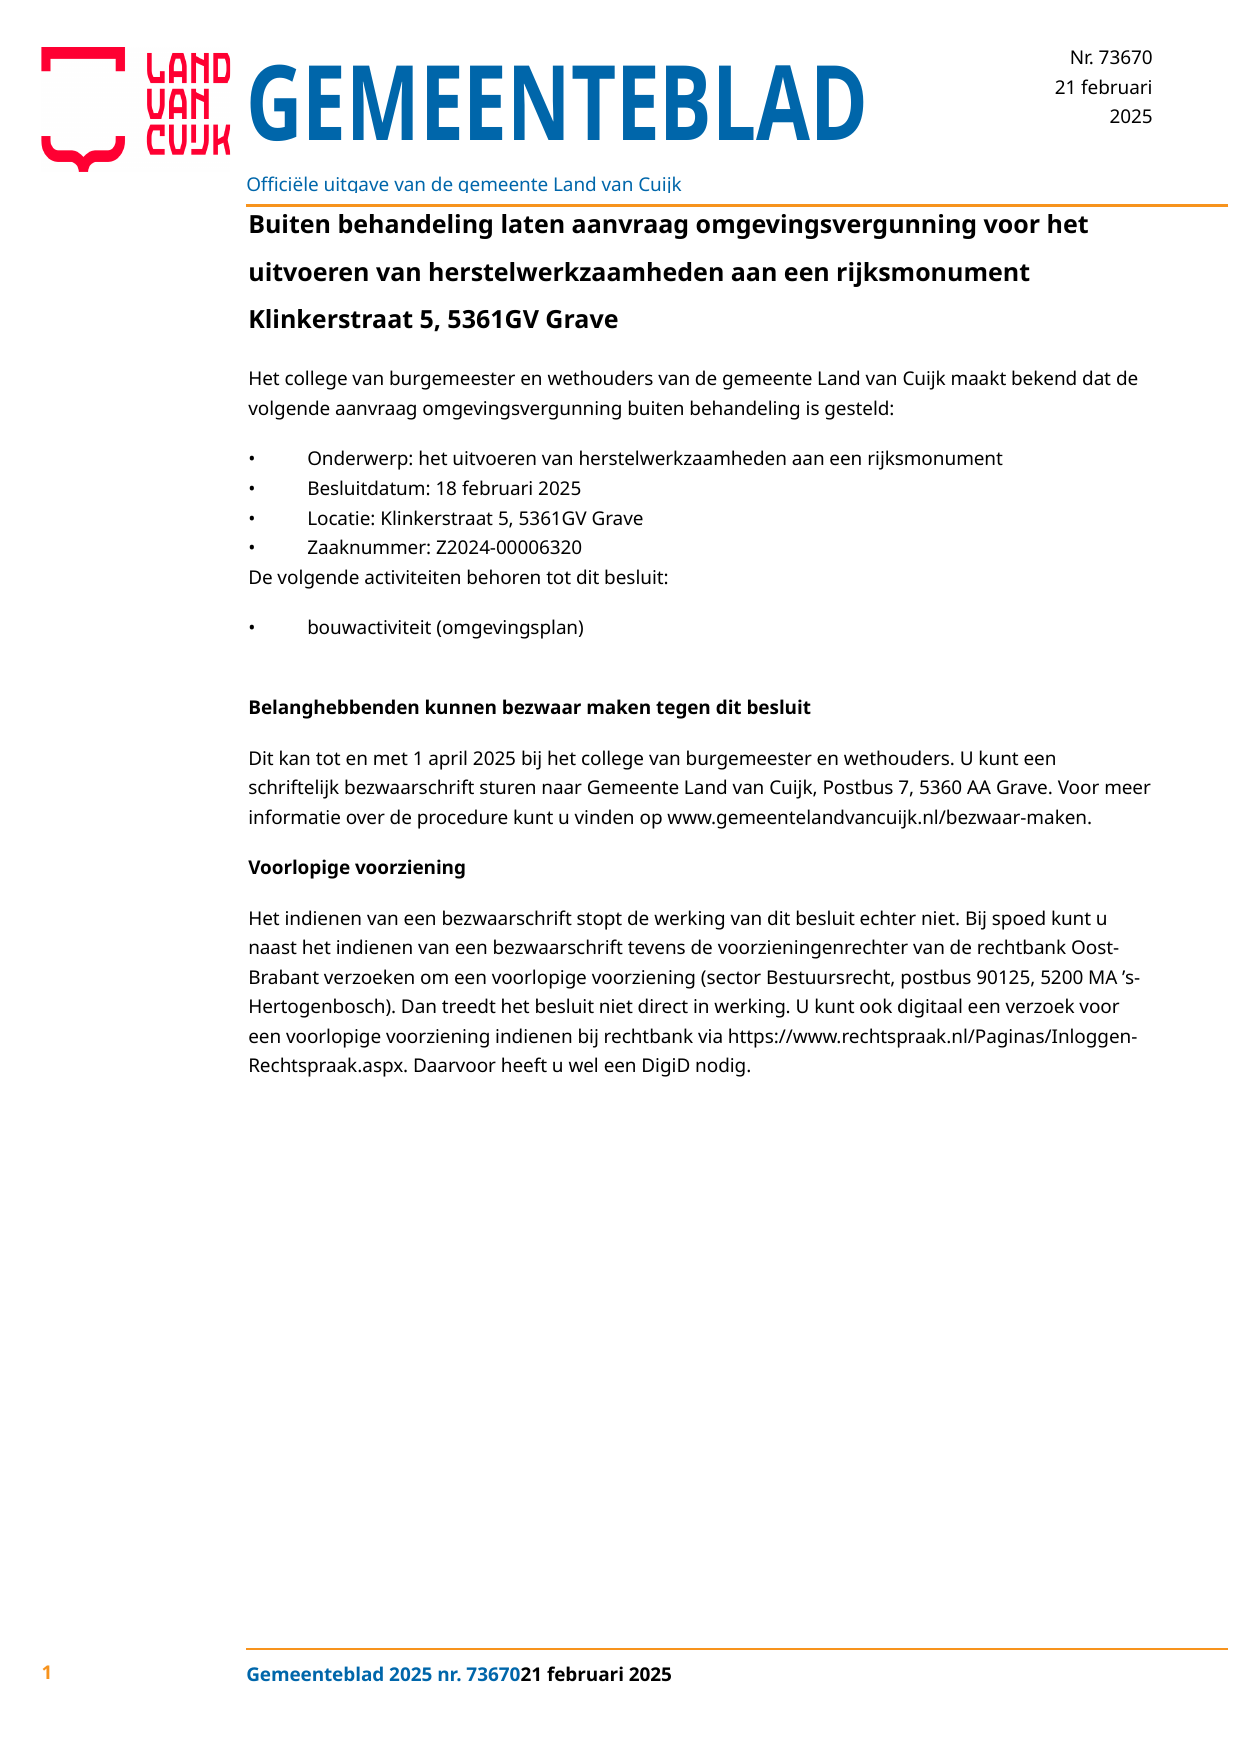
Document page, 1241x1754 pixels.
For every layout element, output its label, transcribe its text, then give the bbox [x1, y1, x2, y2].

text Het indienen van een bezwaarschrift stopt de werking van dit besluit echter niet. Bij spoed kunt u naast het indienen van een bezwaarschrift tevens de voorzieningenrechter van de rechtbank Oost-Brabant verzoeken om een voorlopige voorziening (sector Bestuursrecht, postbus 90125, 5200 MA ’s-Hertogenbosch). Dan treedt het besluit niet direct in werking. U kunt ook digitaal een verzoek voor een voorlopige voorziening indienen bij rechtbank via https://www.rechtspraak.nl/Paginas/Inloggen-Rechtspraak.aspx. Daarvoor heeft u wel een DigiD nodig. [248, 905, 1152, 1078]
list Onderwerp: het uitvoeren van herstelwerkzaamheden aan een rijksmonument [248, 446, 1152, 471]
text Het college van burgemeester en wethouders van de gemeente Land van Cuijk maakt bekend dat de volgende aanvraag omgevingsvergunning buiten behandeling is gesteld: [248, 366, 1152, 421]
picture [41, 47, 231, 172]
text Belanghebbenden kunnen bezwaar maken tegen dit besluit [248, 694, 1152, 720]
text Buiten behandeling laten aanvraag omgevingsvergunning voor het uitvoeren van herstelwerkzaamheden aan een rijksmonument Klinkerstraat 5, 5361GV Grave [248, 207, 1152, 336]
list Zaaknummer: Z2024-00006320 [248, 534, 1152, 560]
list Besluitdatum: 18 februari 2025 [248, 475, 1152, 501]
text De volgende activiteiten behoren tot dit besluit: [248, 564, 1152, 589]
list bouwactiviteit (omgevingsplan) [248, 614, 1152, 640]
text Voorlopige voorziening [248, 854, 1152, 880]
text Dit kan tot en met 1 april 2025 bij het college van burgemeester en wethouders. U kunt een schriftelijk bezwaarschrift sturen naar Gemeente Land van Cuijk, Postbus 7, 5360 AA Grave. Voor meer informatie over de procedure kunt u vinden op www.gemeentelandvancuijk.nl/bezwaar-maken. [248, 745, 1152, 829]
list Locatie: Klinkerstraat 5, 5361GV Grave [248, 505, 1152, 530]
